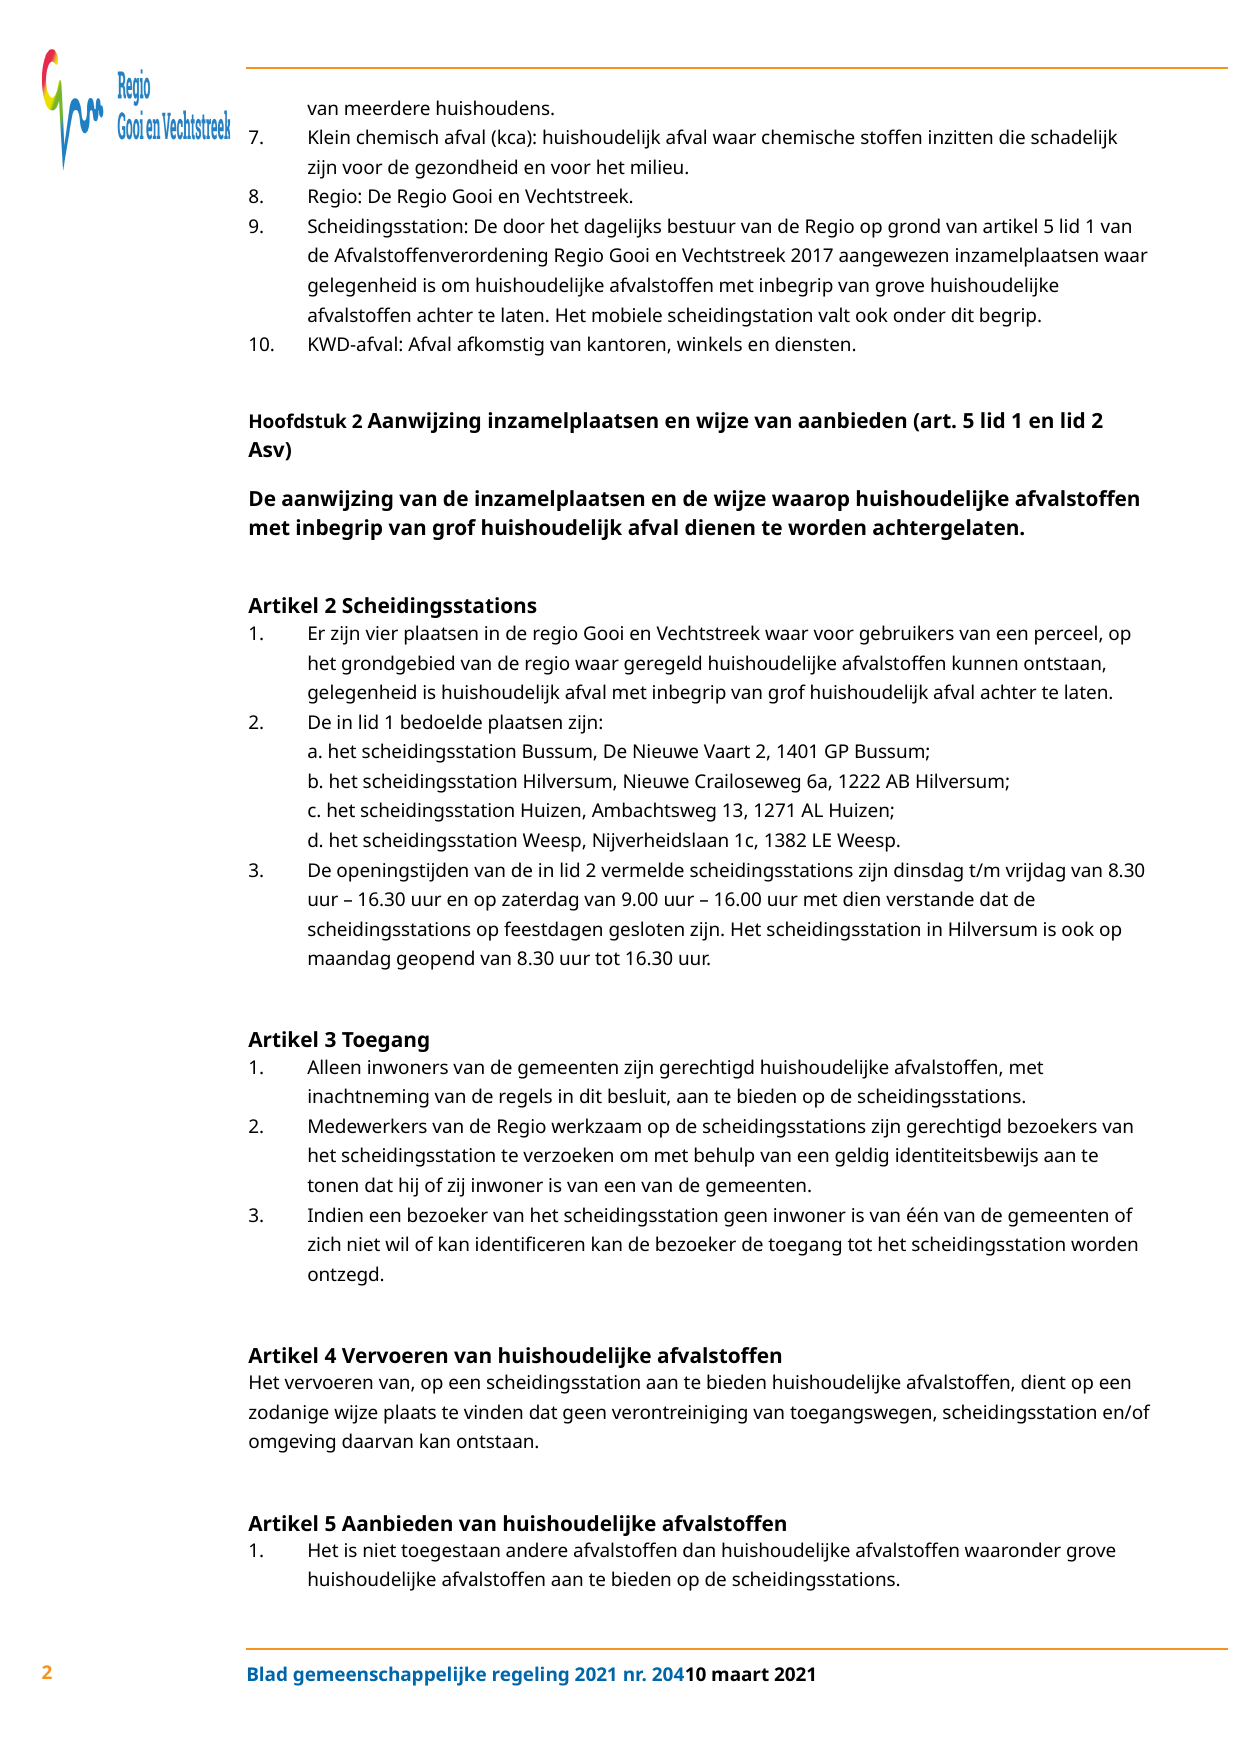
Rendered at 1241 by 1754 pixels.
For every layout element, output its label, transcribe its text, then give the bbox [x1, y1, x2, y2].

list Alleen inwoners van de gemeenten zijn gerechtigd huishoudelijke afvalstoffen, met inachtneming van de regels in dit besluit, aan te bieden op de scheidingsstations. [248, 1054, 1152, 1109]
list De openingstijden van de in lid 2 vermelde scheidingsstations zijn dinsdag t/m vrijdag van 8.30 uur – 16.30 uur en op zaterdag van 9.00 uur – 16.00 uur met dien verstande dat de scheidingsstations op feestdagen gesloten zijn. Het scheidingsstation in Hilversum is ook op maandag geopend van 8.30 uur tot 16.30 uur. [248, 857, 1152, 971]
list b. het scheidingsstation Hilversum, Nieuwe Crailoseweg 6a, 1222 AB Hilversum; [248, 768, 1152, 794]
list c. het scheidingsstation Huizen, Ambachtsweg 13, 1271 AL Huizen; [248, 798, 1152, 823]
text Hoofdstuk 2 Aanwijzing inzamelplaatsen en wijze van aanbieden (art. 5 lid 1 en lid 2 Asv) [248, 407, 1152, 463]
text Artikel 4 Vervoeren van huishoudelijke afvalstoffen [248, 1341, 1152, 1369]
list Medewerkers van de Regio werkzaam op de scheidingsstations zijn gerechtigd bezoekers van het scheidingsstation te verzoeken om met behulp van een geldig identiteitsbewijs aan te tonen dat hij of zij inwoner is van een van de gemeenten. [248, 1113, 1152, 1198]
text De aanwijzing van de inzamelplaatsen en de wijze waarop huishoudelijke afvalstoffen met inbegrip van grof huishoudelijk afval dienen te worden achtergelaten. [248, 484, 1152, 541]
list Scheidingsstation: De door het dagelijks bestuur van de Regio op grond van artikel 5 lid 1 van de Afvalstoffenverordening Regio Gooi en Vechtstreek 2017 aangewezen inzamelplaatsen waar gelegenheid is om huishoudelijke afvalstoffen met inbegrip van grove huishoudelijke afvalstoffen achter te laten. Het mobiele scheidingstation valt ook onder dit begrip. [248, 213, 1152, 328]
list De in lid 1 bedoelde plaatsen zijn: [248, 709, 1152, 734]
list d. het scheidingsstation Weesp, Nijverheidslaan 1c, 1382 LE Weesp. [248, 827, 1152, 853]
list Klein chemisch afval (kca): huishoudelijk afval waar chemische stoffen inzitten die schadelijk zijn voor de gezondheid en voor het milieu. [248, 124, 1152, 180]
list Regio: De Regio Gooi en Vechtstreek. [248, 183, 1152, 209]
list a. het scheidingsstation Bussum, De Nieuwe Vaart 2, 1401 GP Bussum; [248, 738, 1152, 764]
list Indien een bezoeker van het scheidingsstation geen inwoner is van één van de gemeenten of zich niet wil of kan identificeren kan de bezoeker de toegang tot het scheidingsstation worden ontzegd. [248, 1202, 1152, 1287]
picture [41, 47, 231, 172]
text Het vervoeren van, op een scheidingsstation aan te bieden huishoudelijke afvalstoffen, dient op een zodanige wijze plaats te vinden dat geen verontreiniging van toegangswegen, scheidingsstation en/of omgeving daarvan kan ontstaan. [248, 1369, 1152, 1454]
list van meerdere huishoudens. [248, 95, 1152, 121]
text Artikel 2 Scheidingsstations [248, 592, 1152, 620]
list Er zijn vier plaatsen in de regio Gooi en Vechtstreek waar voor gebruikers van een perceel, op het grondgebied van de regio waar geregeld huishoudelijke afvalstoffen kunnen ontstaan, gelegenheid is huishoudelijk afval met inbegrip van grof huishoudelijk afval achter te laten. [248, 620, 1152, 705]
list Het is niet toegestaan andere afvalstoffen dan huishoudelijke afvalstoffen waaronder grove huishoudelijke afvalstoffen aan te bieden op de scheidingsstations. [248, 1537, 1152, 1592]
text Artikel 5 Aanbieden van huishoudelijke afvalstoffen [248, 1509, 1152, 1537]
list KWD-afval: Afval afkomstig van kantoren, winkels en diensten. [248, 331, 1152, 357]
text Artikel 3 Toegang [248, 1026, 1152, 1054]
